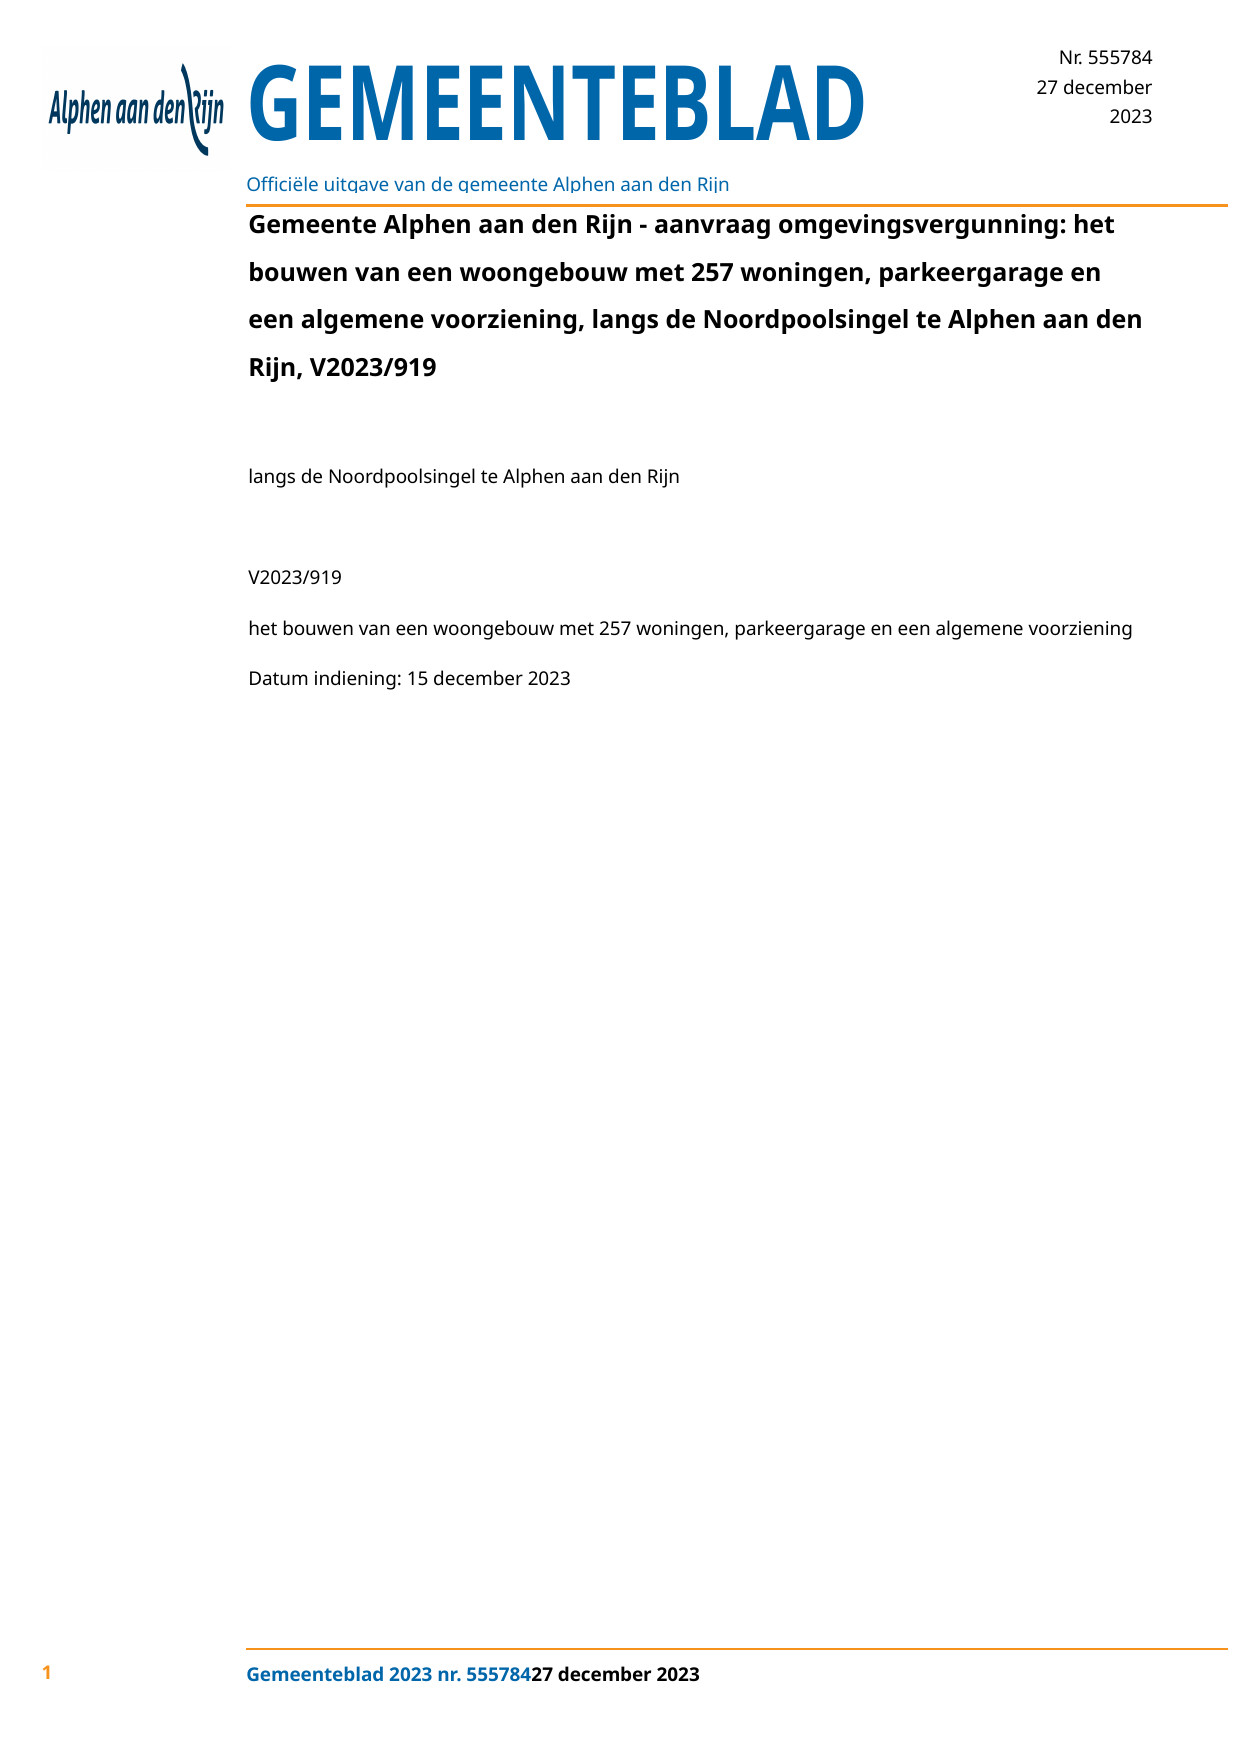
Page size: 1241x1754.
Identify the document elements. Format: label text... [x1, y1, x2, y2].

text V2023/919 [248, 564, 1152, 590]
text Gemeente Alphen aan den Rijn - aanvraag omgevingsvergunning: het bouwen van een woongebouw met 257 woningen, parkeergarage en een algemene voorziening, langs de Noordpoolsingel te Alphen aan den Rijn, V2023/919 [248, 207, 1152, 384]
text Datum indiening: 15 december 2023 [248, 665, 1152, 691]
text langs de Noordpoolsingel te Alphen aan den Rijn [248, 463, 1152, 489]
picture [41, 47, 231, 172]
text het bouwen van een woongebouw met 257 woningen, parkeergarage en een algemene voorziening [248, 615, 1152, 641]
